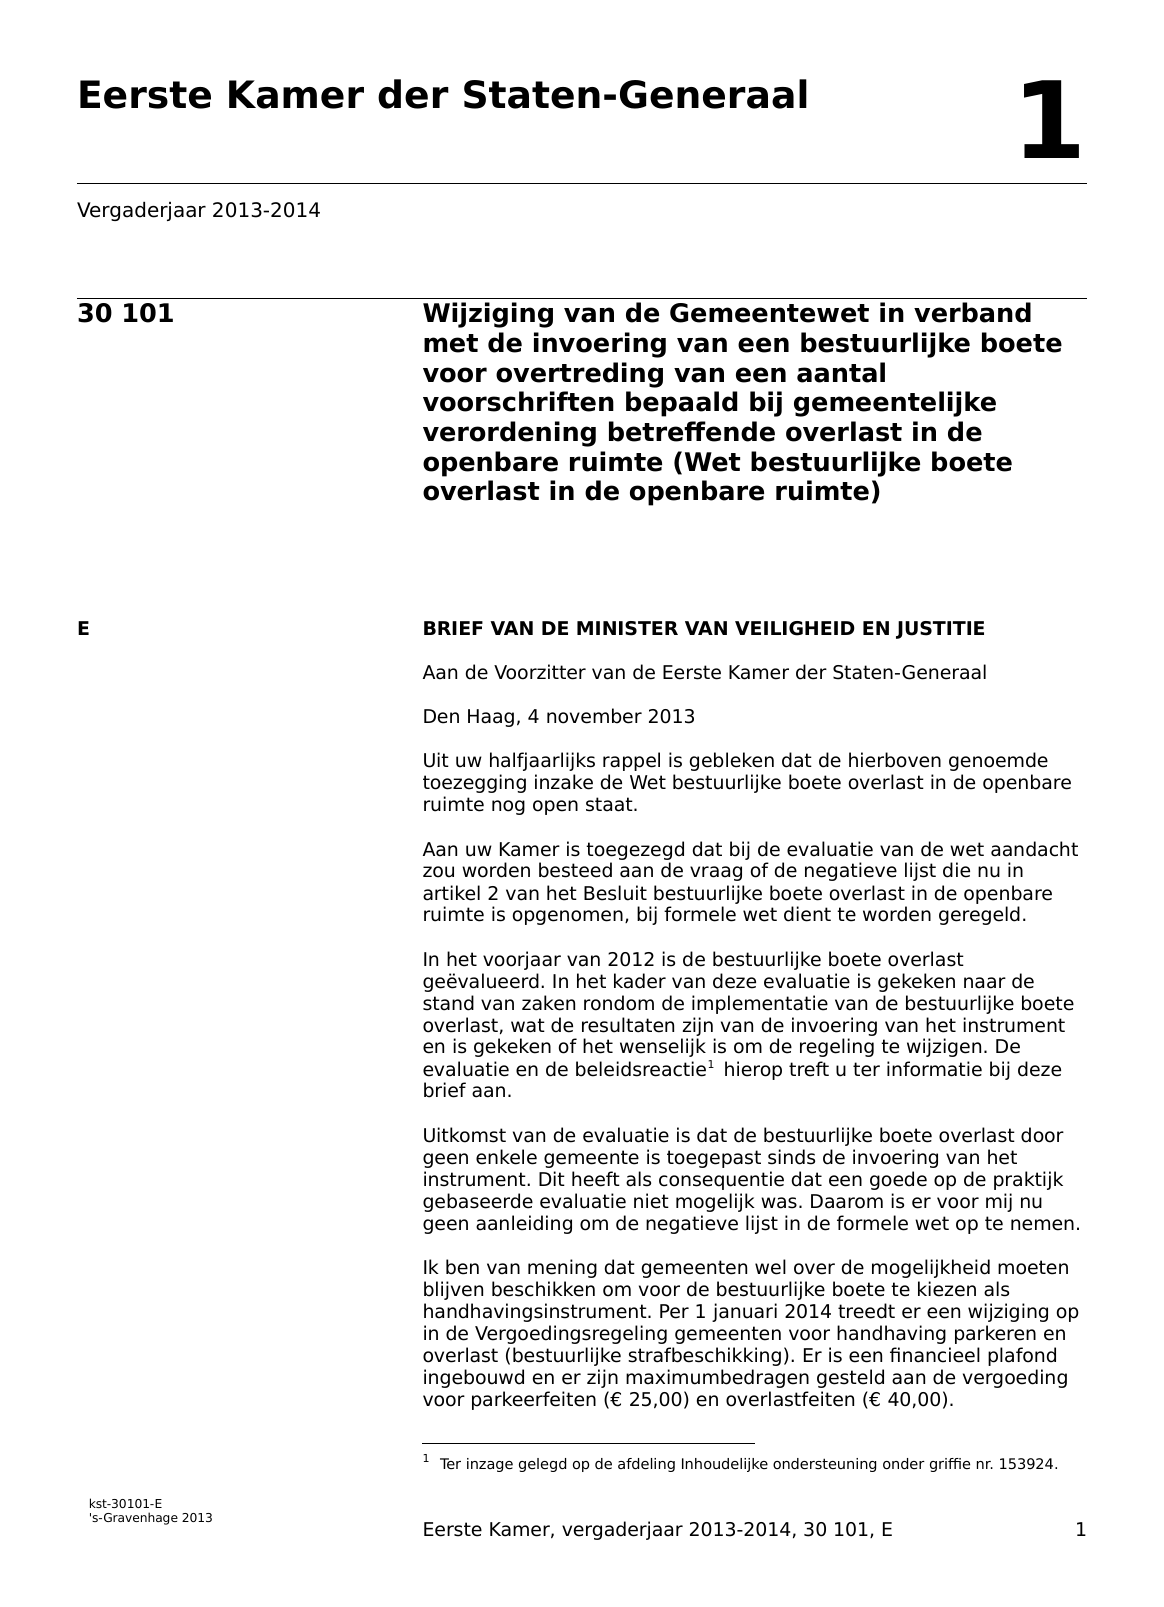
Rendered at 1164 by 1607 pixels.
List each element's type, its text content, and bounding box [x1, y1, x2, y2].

table_cell Vergaderjaar 2013-2014 [77, 184, 1087, 298]
subtitle 30 101 Wijziging van de Gemeentewet in verband met de invoering van een bestuurlijke boete voor overtreding van een aantal voorschriften bepaald bij gemeentelijke verordening betreffende overlast in de openbare ruimte (Wet bestuurlijke boete overlast in de openbare ruimte) [77, 299, 1087, 507]
text Aan de Voorzitter van de Eerste Kamer der Staten-Generaal [422, 662, 1087, 684]
text kst-30101-E [88, 1497, 323, 1511]
table_header Eerste Kamer der Staten-Generaal [77, 59, 886, 183]
text Ik ben van mening dat gemeenten wel over de mogelijkheid moeten blijven beschikken om voor de bestuurlijke boete te kiezen als handhavingsinstrument. Per 1 januari 2014 treedt er een wijziging op in de Vergoedingsregeling gemeenten voor handhaving parkeren en overlast (bestuurlijke strafbeschikking). Er is een financieel plafond ingebouwd en er zijn maximumbedragen gesteld aan de vergoeding voor parkeerfeiten (€ 25,00) en overlastfeiten (€ 40,00). [422, 1257, 1087, 1411]
text Den Haag, 4 november 2013 [422, 706, 1087, 728]
text Uitkomst van de evaluatie is dat de bestuurlijke boete overlast door geen enkele gemeente is toegepast sinds de invoering van het instrument. Dit heeft als consequentie dat een goede op de praktijk gebaseerde evaluatie niet mogelijk was. Daarom is er voor mij nu geen aanleiding om de negatieve lijst in de formele wet op te nemen. [422, 1124, 1087, 1234]
text Ter inzage gelegd op de afdeling Inhoudelijke ondersteuning onder griffie nr. 153924. [422, 1452, 1087, 1474]
text In het voorjaar van 2012 is de bestuurlijke boete overlast geëvalueerd. In het kader van deze evaluatie is gekeken naar de stand van zaken rondom de implementatie van de bestuurlijke boete overlast, wat de resultaten zijn van de invoering van het instrument en is gekeken of het wenselijk is om de regeling te wijzigen. De evaluatie en de beleidsreactie hierop treft u ter informatie bij deze brief aan. [422, 948, 1087, 1102]
table_header 1 [886, 59, 1087, 183]
text Uit uw halfjaarlijks rappel is gebleken dat de hierboven genoemde toezegging inzake de Wet bestuurlijke boete overlast in de openbare ruimte nog open staat. [422, 750, 1087, 816]
text 's-Gravenhage 2013 [88, 1511, 323, 1525]
subtitle E BRIEF VAN DE MINISTER VAN VEILIGHEID EN JUSTITIE [77, 618, 1087, 640]
text Aan uw Kamer is toegezegd dat bij de evaluatie van de wet aandacht zou worden besteed aan de vraag of de negatieve lijst die nu in artikel 2 van het Besluit bestuurlijke boete overlast in de openbare ruimte is opgenomen, bij formele wet dient te worden geregeld. [422, 838, 1087, 926]
